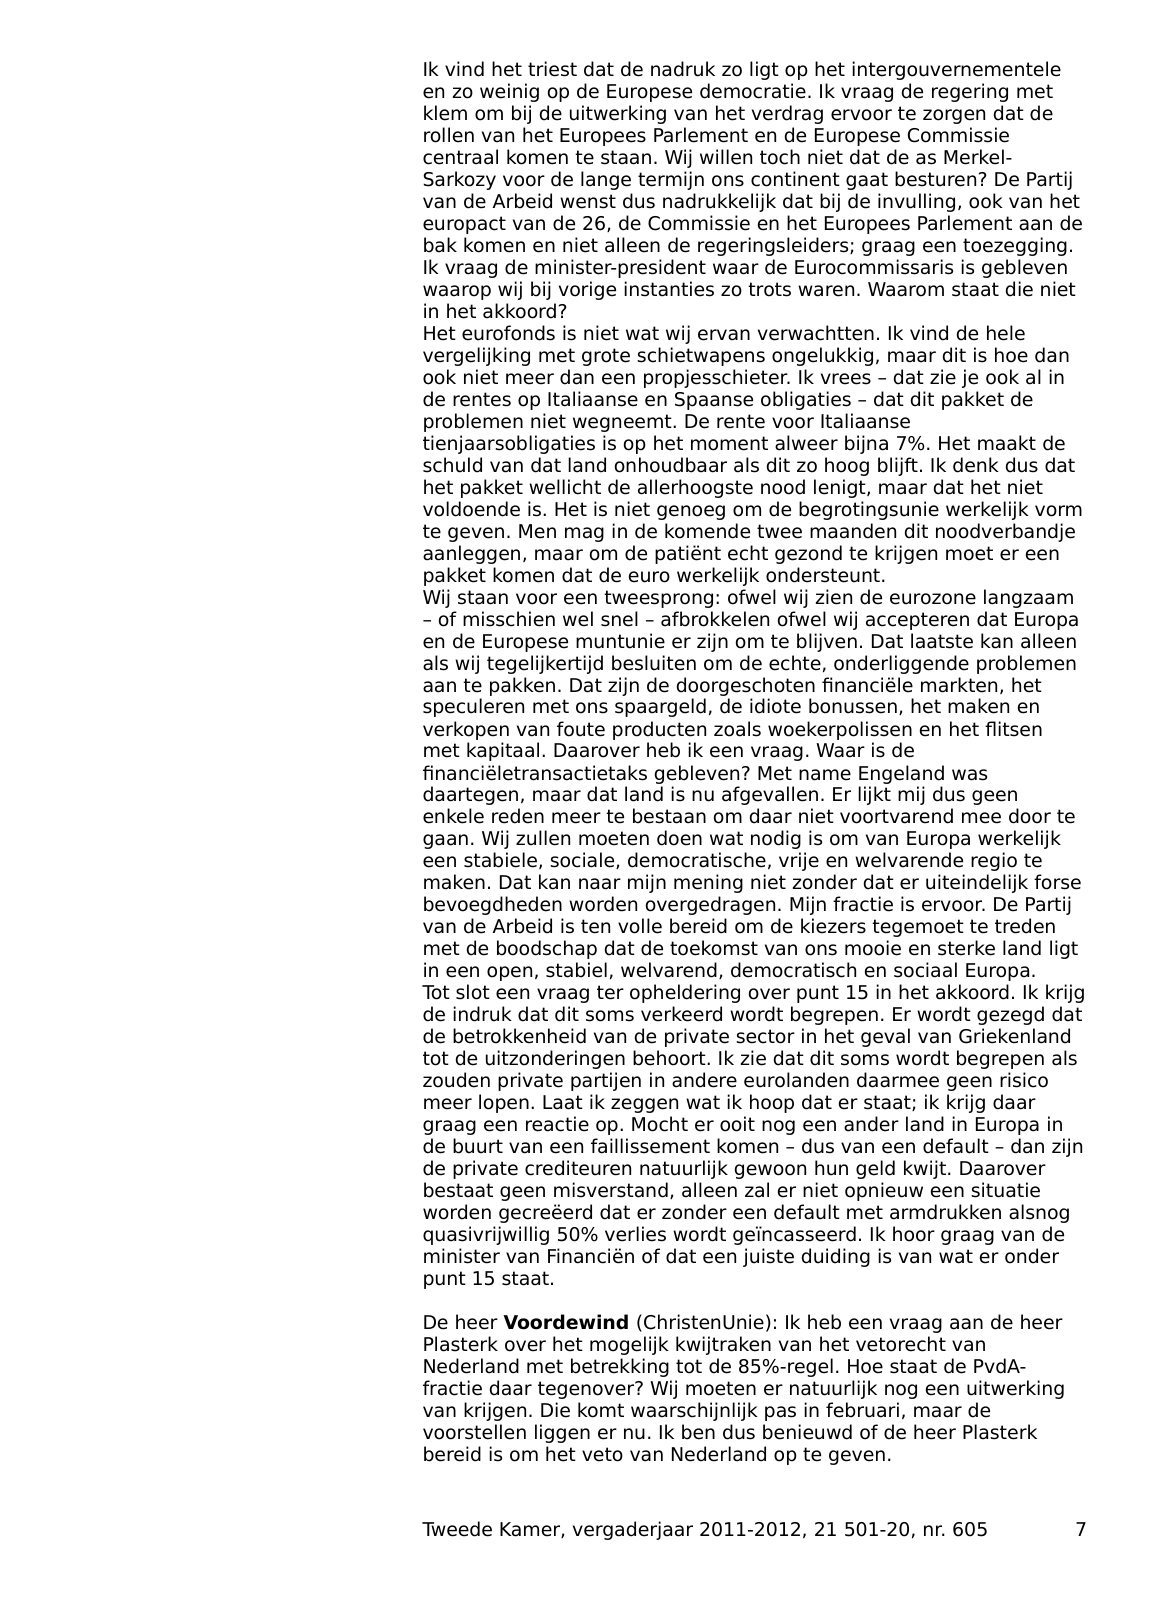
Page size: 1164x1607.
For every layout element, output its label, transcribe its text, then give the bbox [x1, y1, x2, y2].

text Tot slot een vraag ter opheldering over punt 15 in het akkoord. Ik krijg de indruk dat dit soms verkeerd wordt begrepen. Er wordt gezegd dat de betrokkenheid van de private sector in het geval van Griekenland tot de uitzonderingen behoort. Ik zie dat dit soms wordt begrepen als zouden private partijen in andere eurolanden daarmee geen risico meer lopen. Laat ik zeggen wat ik hoop dat er staat; ik krijg daar graag een reactie op. Mocht er ooit nog een ander land in Europa in de buurt van een faillissement komen – dus van een default – dan zijn de private crediteuren natuurlijk gewoon hun geld kwijt. Daarover bestaat geen misverstand, alleen zal er niet opnieuw een situatie worden gecreëerd dat er zonder een default met armdrukken alsnog quasivrijwillig 50% verlies wordt geïncasseerd. Ik hoor graag van de minister van Financiën of dat een juiste duiding is van wat er onder punt 15 staat. [422, 982, 1087, 1290]
text Ik vind het triest dat de nadruk zo ligt op het intergouvernementele en zo weinig op de Europese democratie. Ik vraag de regering met klem om bij de uitwerking van het verdrag ervoor te zorgen dat de rollen van het Europees Parlement en de Europese Commissie centraal komen te staan. Wij willen toch niet dat de as Merkel-Sarkozy voor de lange termijn ons continent gaat besturen? De Partij van de Arbeid wenst dus nadrukkelijk dat bij de invulling, ook van het europact van de 26, de Commissie en het Europees Parlement aan de bak komen en niet alleen de regeringsleiders; graag een toezegging. Ik vraag de minister-president waar de Eurocommissaris is gebleven waarop wij bij vorige instanties zo trots waren. Waarom staat die niet in het akkoord? [422, 59, 1087, 323]
text Het eurofonds is niet wat wij ervan verwachtten. Ik vind de hele vergelijking met grote schietwapens ongelukkig, maar dit is hoe dan ook niet meer dan een propjesschieter. Ik vrees – dat zie je ook al in de rentes op Italiaanse en Spaanse obligaties – dat dit pakket de problemen niet wegneemt. De rente voor Italiaanse tienjaarsobligaties is op het moment alweer bijna 7%. Het maakt de schuld van dat land onhoudbaar als dit zo hoog blijft. Ik denk dus dat het pakket wellicht de allerhoogste nood lenigt, maar dat het niet voldoende is. Het is niet genoeg om de begrotingsunie werkelijk vorm te geven. Men mag in de komende twee maanden dit noodverbandje aanleggen, maar om de patiënt echt gezond te krijgen moet er een pakket komen dat de euro werkelijk ondersteunt. [422, 323, 1087, 587]
text Wij staan voor een tweesprong: ofwel wij zien de eurozone langzaam – of misschien wel snel – afbrokkelen ofwel wij accepteren dat Europa en de Europese muntunie er zijn om te blijven. Dat laatste kan alleen als wij tegelijkertijd besluiten om de echte, onderliggende problemen aan te pakken. Dat zijn de doorgeschoten financiële markten, het speculeren met ons spaargeld, de idiote bonussen, het maken en verkopen van foute producten zoals woekerpolissen en het flitsen met kapitaal. Daarover heb ik een vraag. Waar is de financiëletransactietaks gebleven? Met name Engeland was daartegen, maar dat land is nu afgevallen. Er lijkt mij dus geen enkele reden meer te bestaan om daar niet voortvarend mee door te gaan. Wij zullen moeten doen wat nodig is om van Europa werkelijk een stabiele, sociale, democratische, vrije en welvarende regio te maken. Dat kan naar mijn mening niet zonder dat er uiteindelijk forse bevoegdheden worden overgedragen. Mijn fractie is ervoor. De Partij van de Arbeid is ten volle bereid om de kiezers tegemoet te treden met de boodschap dat de toekomst van ons mooie en sterke land ligt in een open, stabiel, welvarend, democratisch en sociaal Europa. [422, 587, 1087, 982]
text De heer Voordewind (ChristenUnie): Ik heb een vraag aan de heer Plasterk over het mogelijk kwijtraken van het vetorecht van Nederland met betrekking tot de 85%-regel. Hoe staat de PvdA-fractie daar tegenover? Wij moeten er natuurlijk nog een uitwerking van krijgen. Die komt waarschijnlijk pas in februari, maar de voorstellen liggen er nu. Ik ben dus benieuwd of de heer Plasterk bereid is om het veto van Nederland op te geven. [422, 1312, 1087, 1466]
